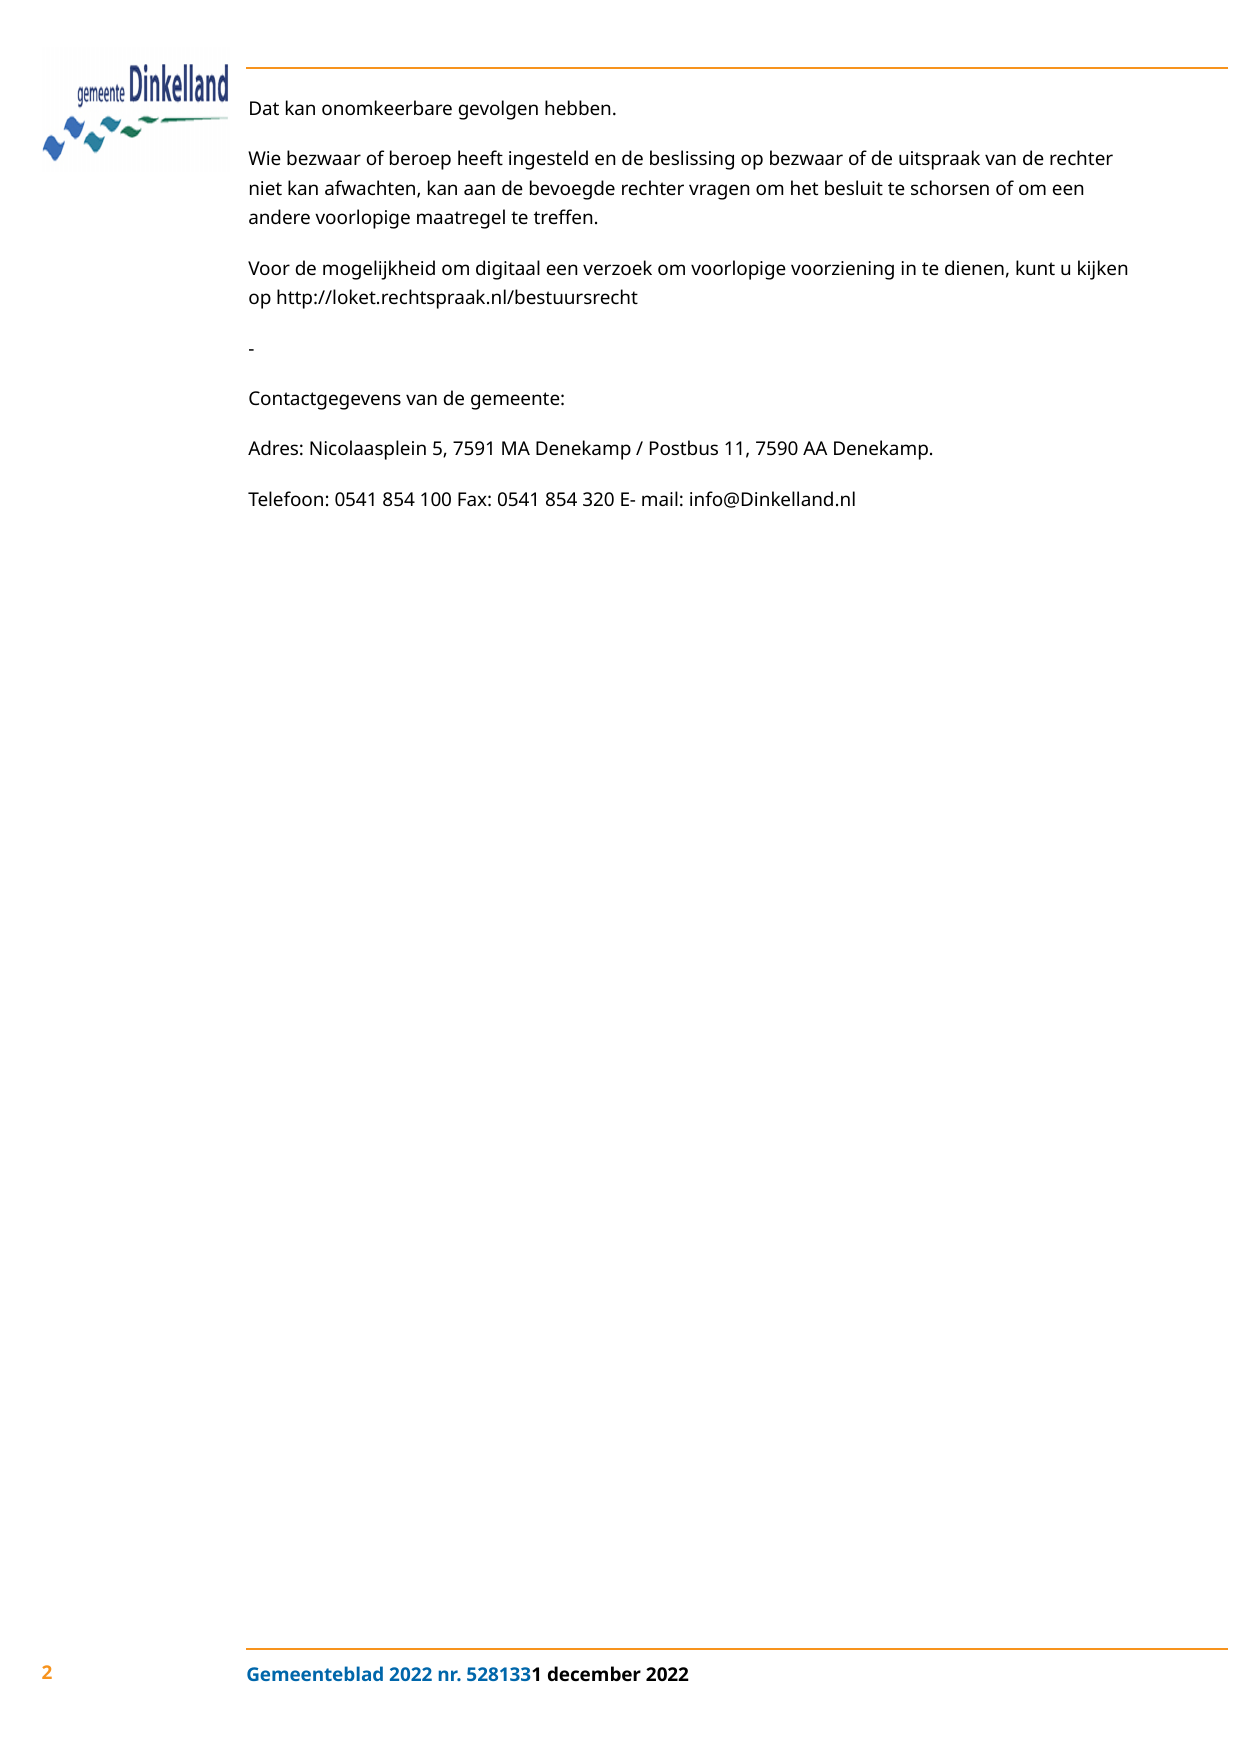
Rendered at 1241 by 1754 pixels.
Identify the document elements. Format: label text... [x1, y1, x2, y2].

picture [41, 47, 231, 172]
text Telefoon: 0541 854 100 Fax: 0541 854 320 E- mail: info@Dinkelland.nl [248, 486, 1152, 512]
text Voor de mogelijkheid om digitaal een verzoek om voorlopige voorziening in te dienen, kunt u kijken op http://loket.rechtspraak.nl/bestuursrecht [248, 255, 1152, 310]
text Contactgegevens van de gemeente: [248, 385, 1152, 411]
text - [248, 335, 1152, 361]
text Adres: Nicolaasplein 5, 7591 MA Denekamp / Postbus 11, 7590 AA Denekamp. [248, 436, 1152, 461]
text Wie bezwaar of beroep heeft ingesteld en de beslissing op bezwaar of de uitspraak van de rechter niet kan afwachten, kan aan de bevoegde rechter vragen om het besluit te schorsen of om een andere voorlopige maatregel te treffen. [248, 145, 1152, 230]
text Dat kan onomkeerbare gevolgen hebben. [248, 95, 1152, 121]
